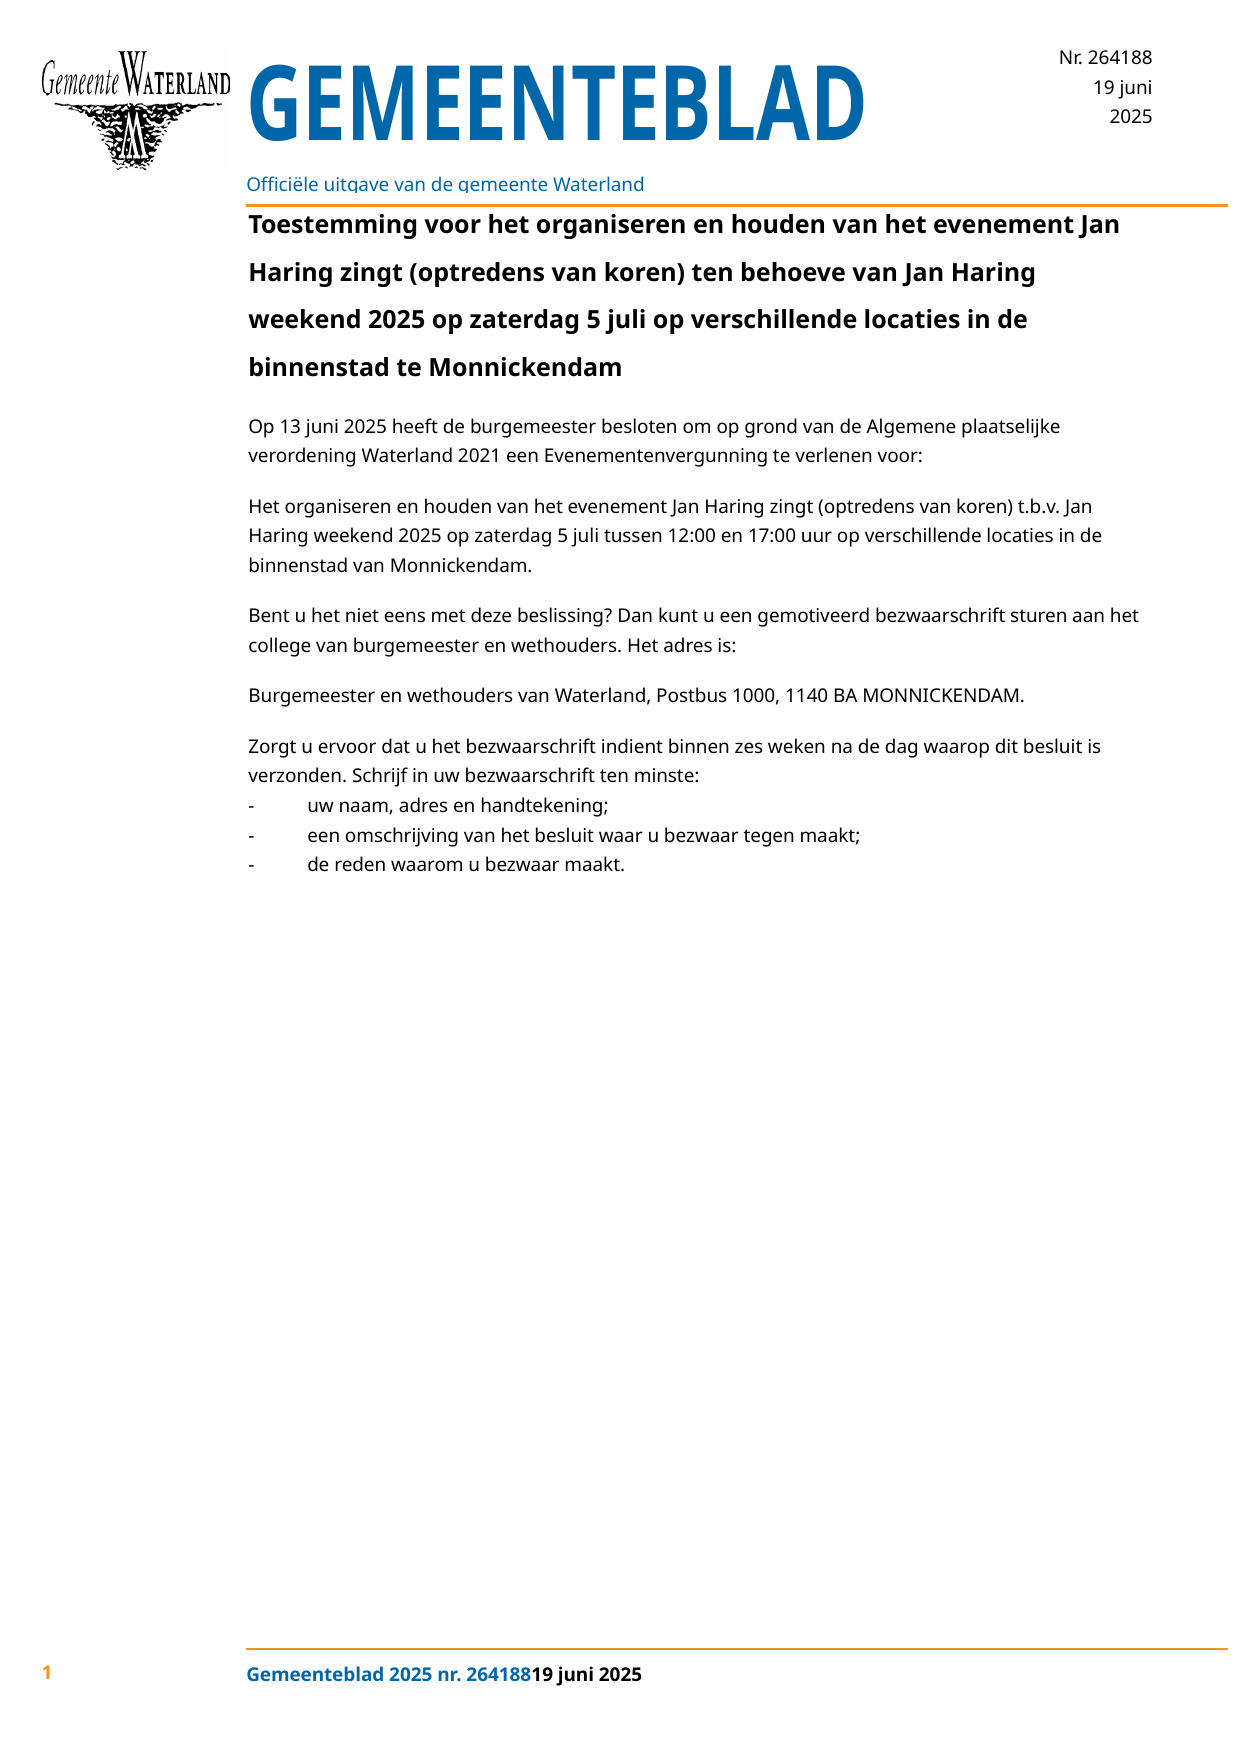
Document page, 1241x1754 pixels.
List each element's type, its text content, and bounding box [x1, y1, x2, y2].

picture [41, 47, 231, 172]
list de reden waarom u bezwaar maakt. [248, 851, 1152, 877]
list een omschrijving van het besluit waar u bezwaar tegen maakt; [248, 822, 1152, 848]
text Burgemeester en wethouders van Waterland, Postbus 1000, 1140 BA MONNICKENDAM. [248, 683, 1152, 708]
list uw naam, adres en handtekening; [248, 792, 1152, 818]
text Het organiseren en houden van het evenement Jan Haring zingt (optredens van koren) t.b.v. Jan Haring weekend 2025 op zaterdag 5 juli tussen 12:00 en 17:00 uur op verschillende locaties in de binnenstad van Monnickendam. [248, 493, 1152, 578]
text Bent u het niet eens met deze beslissing? Dan kunt u een gemotiveerd bezwaarschrift sturen aan het college van burgemeester en wethouders. Het adres is: [248, 603, 1152, 658]
text Op 13 juni 2025 heeft de burgemeester besloten om op grond van de Algemene plaatselijke verordening Waterland 2021 een Evenementenvergunning te verlenen voor: [248, 413, 1152, 468]
text Zorgt u ervoor dat u het bezwaarschrift indient binnen zes weken na de dag waarop dit besluit is verzonden. Schrijf in uw bezwaarschrift ten minste: [248, 733, 1152, 788]
text Toestemming voor het organiseren en houden van het evenement Jan Haring zingt (optredens van koren) ten behoeve van Jan Haring weekend 2025 op zaterdag 5 juli op verschillende locaties in de binnenstad te Monnickendam [248, 207, 1152, 384]
